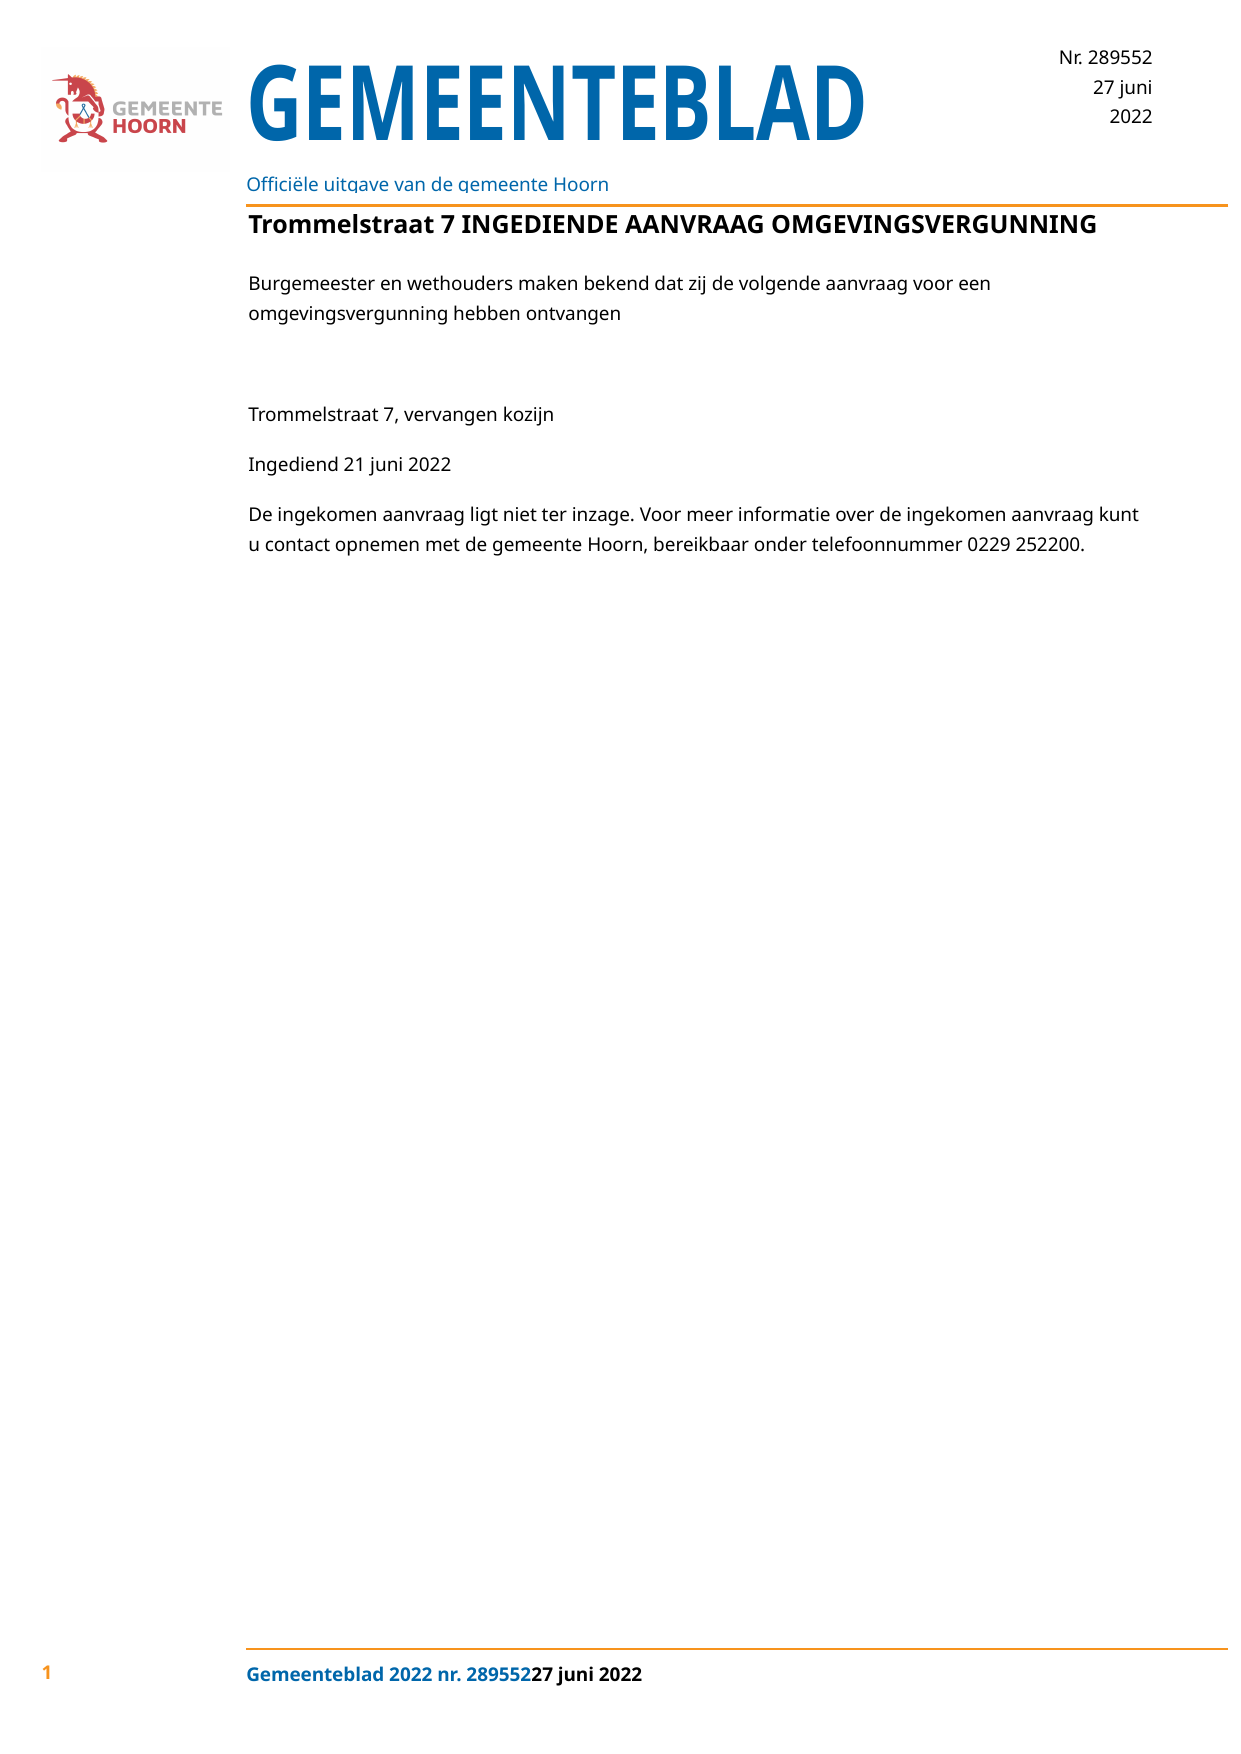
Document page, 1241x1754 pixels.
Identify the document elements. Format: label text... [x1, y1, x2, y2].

text Burgemeester en wethouders maken bekend dat zij de volgende aanvraag voor een omgevingsvergunning hebben ontvangen [248, 270, 1152, 326]
text Trommelstraat 7, vervangen kozijn [248, 401, 1152, 426]
text De ingekomen aanvraag ligt niet ter inzage. Voor meer informatie over de ingekomen aanvraag kunt u contact opnemen met de gemeente Hoorn, bereikbaar onder telefoonnummer 0229 252200. [248, 502, 1152, 557]
text Trommelstraat 7 INGEDIENDE AANVRAAG OMGEVINGSVERGUNNING [248, 207, 1152, 241]
text Ingediend 21 juni 2022 [248, 451, 1152, 477]
picture [41, 47, 231, 172]
